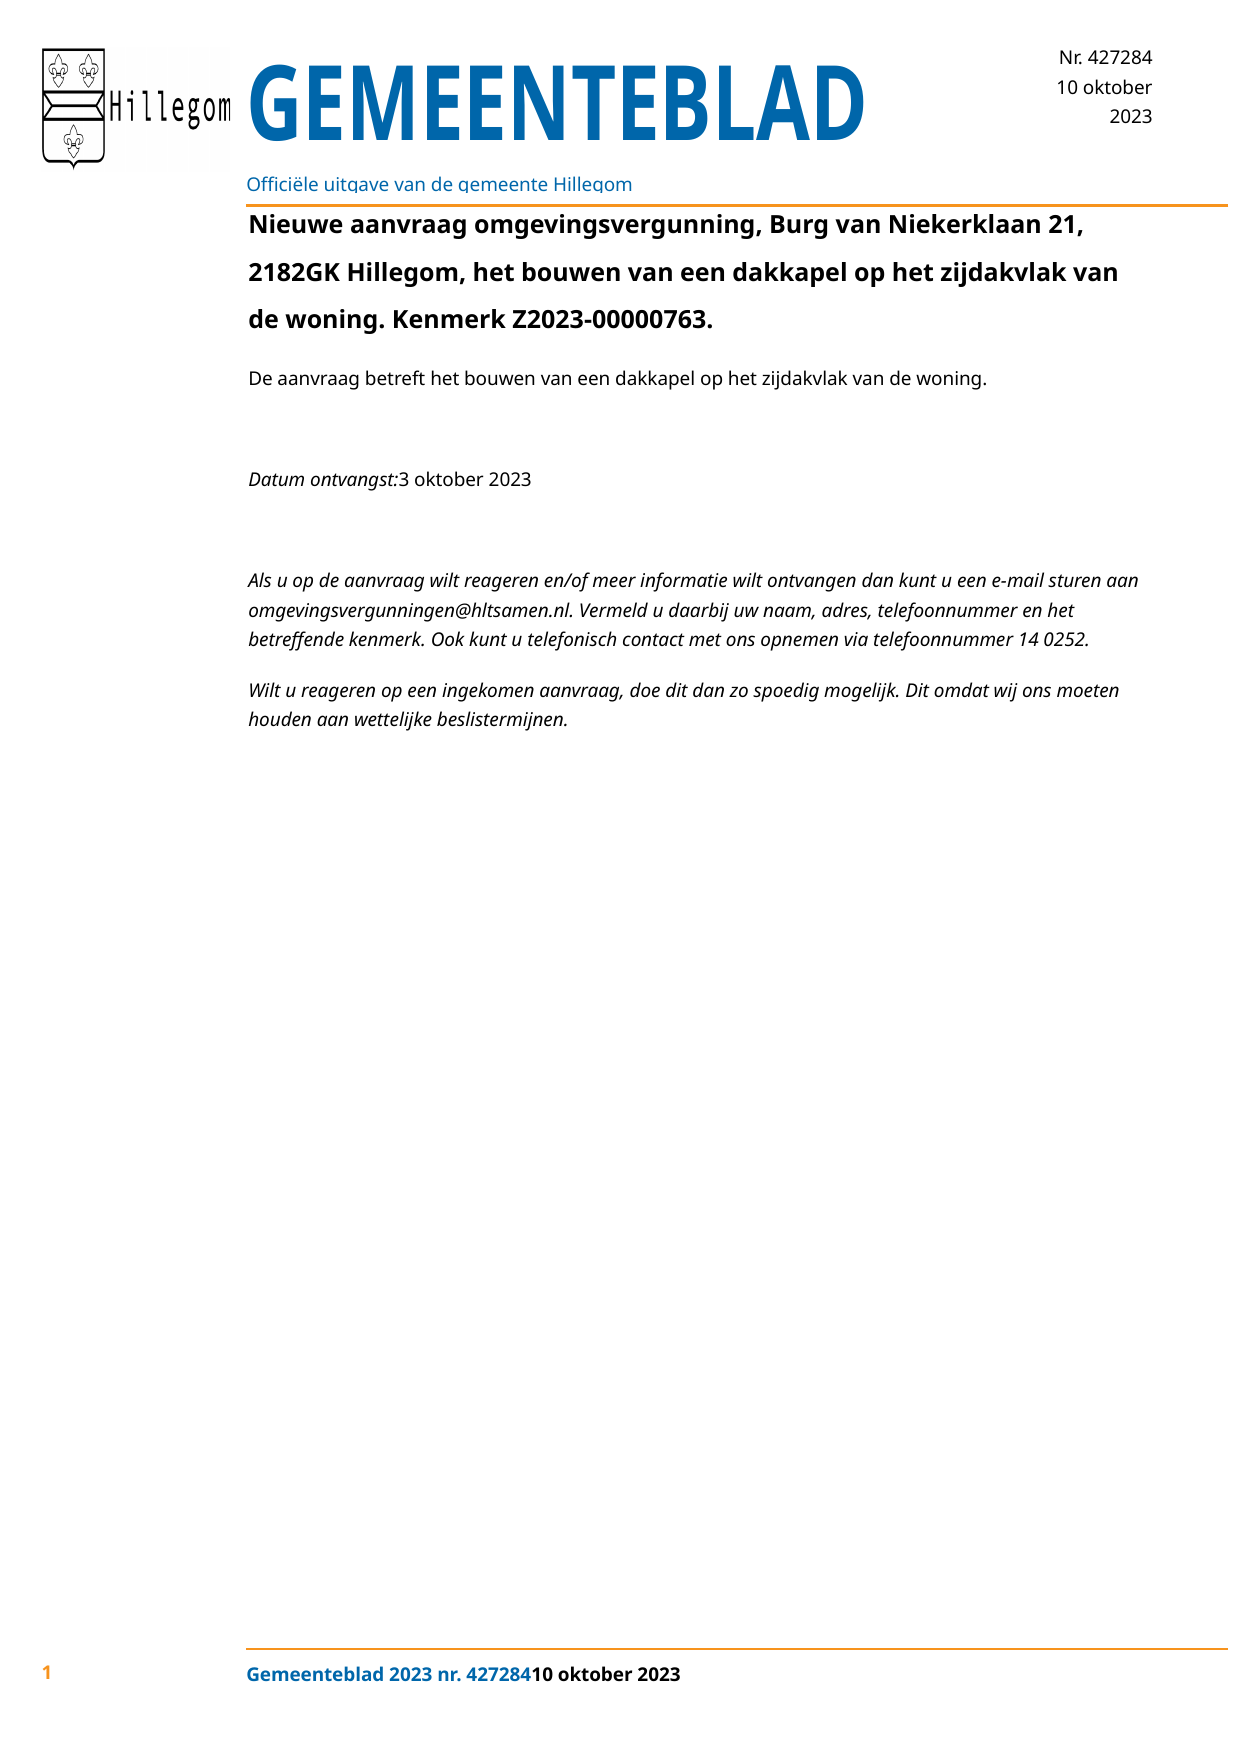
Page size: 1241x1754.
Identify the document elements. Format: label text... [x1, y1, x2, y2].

text Datum ontvangst:3 oktober 2023 [248, 466, 1152, 492]
text De aanvraag betreft het bouwen van een dakkapel op het zijdakvlak van de woning. [248, 366, 1152, 391]
picture [41, 47, 231, 172]
text Als u op de aanvraag wilt reageren en/of meer informatie wilt ontvangen dan kunt u een e-mail sturen aan omgevingsvergunningen@hltsamen.nl. Vermeld u daarbij uw naam, adres, telefoonnummer en het betreffende kenmerk. Ook kunt u telefonisch contact met ons opnemen via telefoonnummer 14 0252. [248, 567, 1152, 652]
text Nieuwe aanvraag omgevingsvergunning, Burg van Niekerklaan 21, 2182GK Hillegom, het bouwen van een dakkapel op het zijdakvlak van de woning. Kenmerk Z2023-00000763. [248, 207, 1152, 336]
text Wilt u reageren op een ingekomen aanvraag, doe dit dan zo spoedig mogelijk. Dit omdat wij ons moeten houden aan wettelijke beslistermijnen. [248, 677, 1152, 732]
